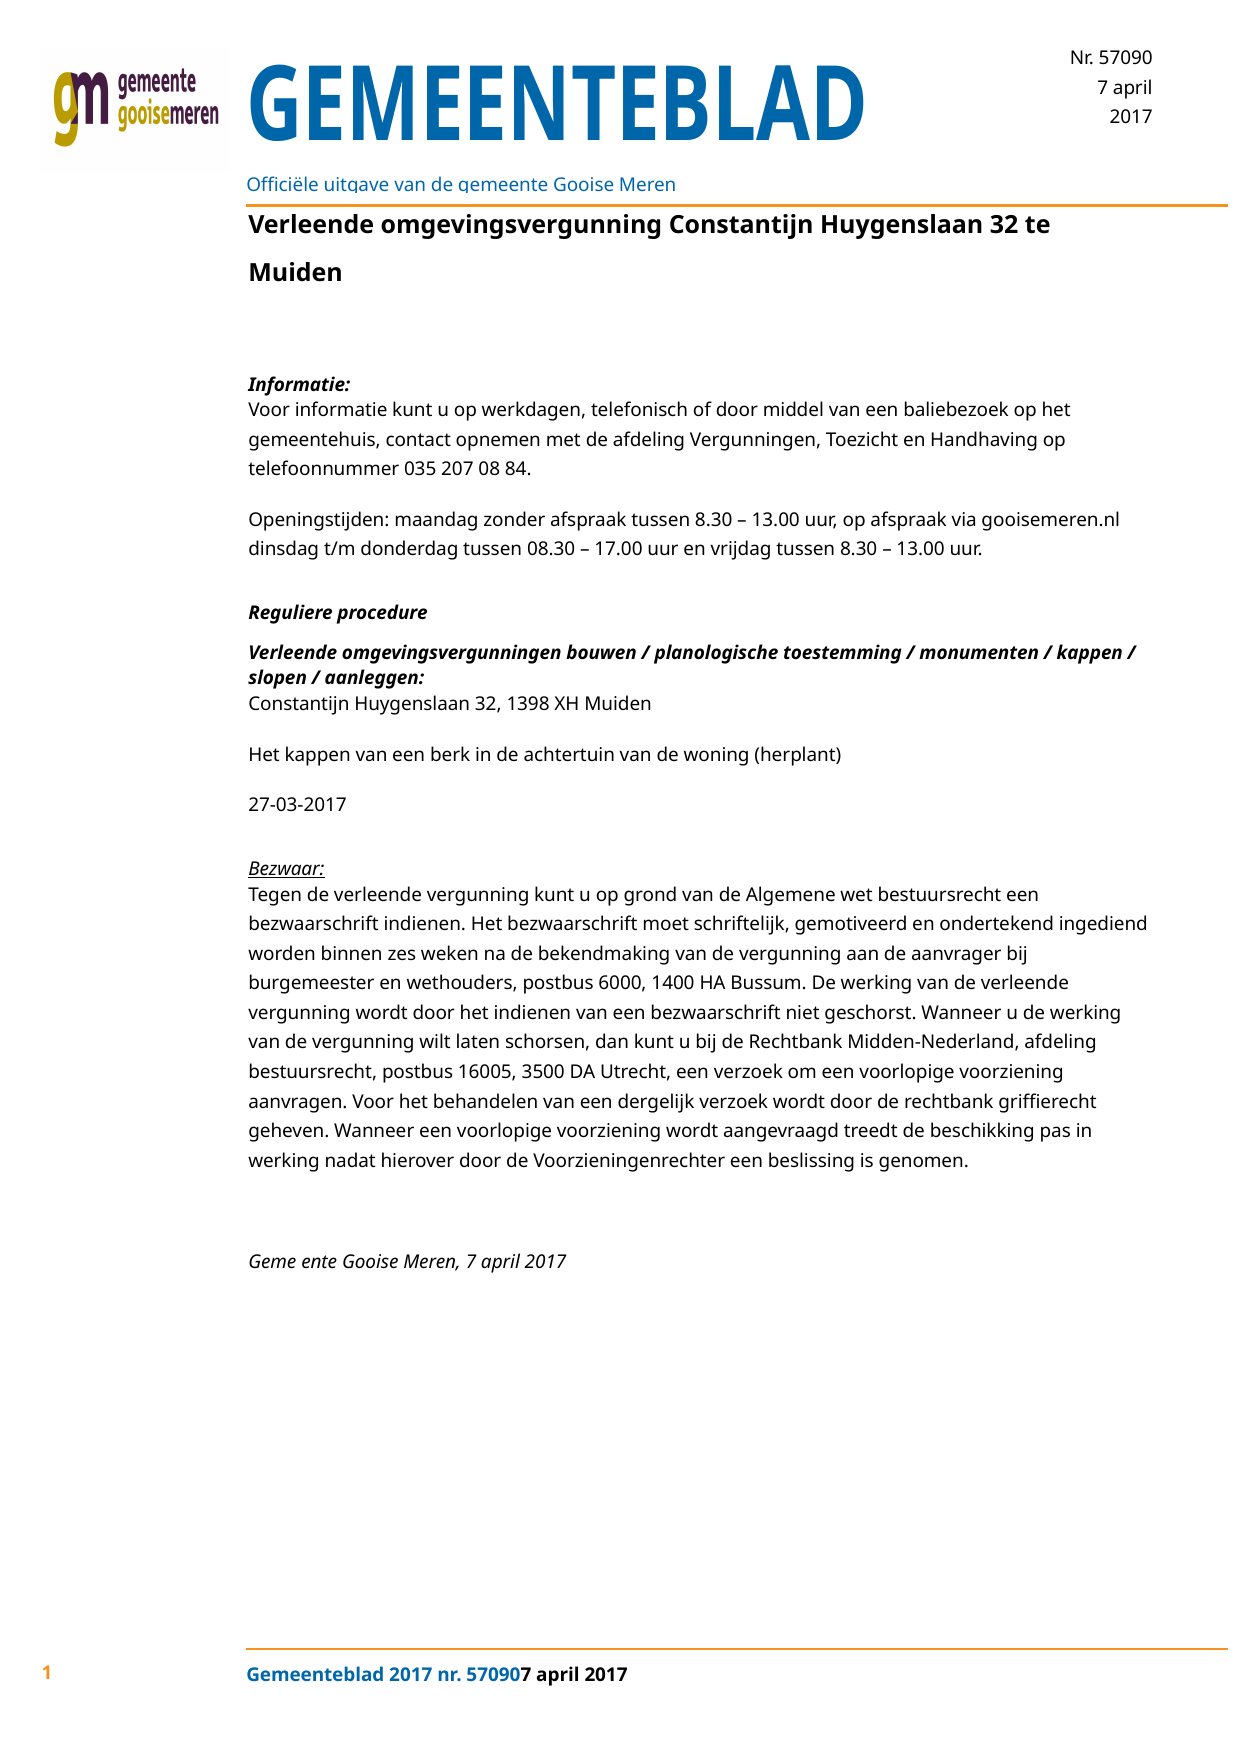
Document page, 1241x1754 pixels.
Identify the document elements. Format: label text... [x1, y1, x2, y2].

text Constantijn Huygenslaan 32, 1398 XH Muiden [248, 690, 1152, 716]
text Voor informatie kunt u op werkdagen, telefonisch of door middel van een baliebezoek op het gemeentehuis, contact opnemen met de afdeling Vergunningen, Toezicht en Handhaving op telefoonnummer 035 207 08 84. [248, 396, 1152, 481]
text Openingstijden: maandag zonder afspraak tussen 8.30 – 13.00 uur, op afspraak via gooisemeren.nl dinsdag t/m donderdag tussen 08.30 – 17.00 uur en vrijdag tussen 8.30 – 13.00 uur. [248, 506, 1152, 561]
picture [41, 47, 231, 172]
text Bezwaar: [248, 855, 1152, 881]
text Verleende omgevingsvergunningen bouwen / planologische toestemming / monumenten / kappen / slopen / aanleggen: [248, 639, 1152, 690]
text Het kappen van een berk in de achtertuin van de woning (herplant) [248, 741, 1152, 766]
text Reguliere procedure [248, 599, 1152, 625]
text Tegen de verleende vergunning kunt u op grond van de Algemene wet bestuursrecht een bezwaarschrift indienen. Het bezwaarschrift moet schriftelijk, gemotiveerd en ondertekend ingediend worden binnen zes weken na de bekendmaking van de vergunning aan de aanvrager bij burgemeester en wethouders, postbus 6000, 1400 HA Bussum. De werking van de verleende vergunning wordt door het indienen van een bezwaarschrift niet geschorst. Wanneer u de werking van de vergunning wilt laten schorsen, dan kunt u bij de Rechtbank Midden-Nederland, afdeling bestuursrecht, postbus 16005, 3500 DA Utrecht, een verzoek om een voorlopige voorziening aanvragen. Voor het behandelen van een dergelijk verzoek wordt door de rechtbank griffierecht geheven. Wanneer een voorlopige voorziening wordt aangevraagd treedt de beschikking pas in werking nadat hierover door de Voorzieningenrechter een beslissing is genomen. [248, 881, 1152, 1173]
text Verleende omgevingsvergunning Constantijn Huygenslaan 32 te Muiden [248, 207, 1152, 288]
text Informatie: [248, 371, 1152, 396]
text 27-03-2017 [248, 791, 1152, 817]
text Geme ente Gooise Meren, 7 april 2017 [248, 1248, 1152, 1274]
